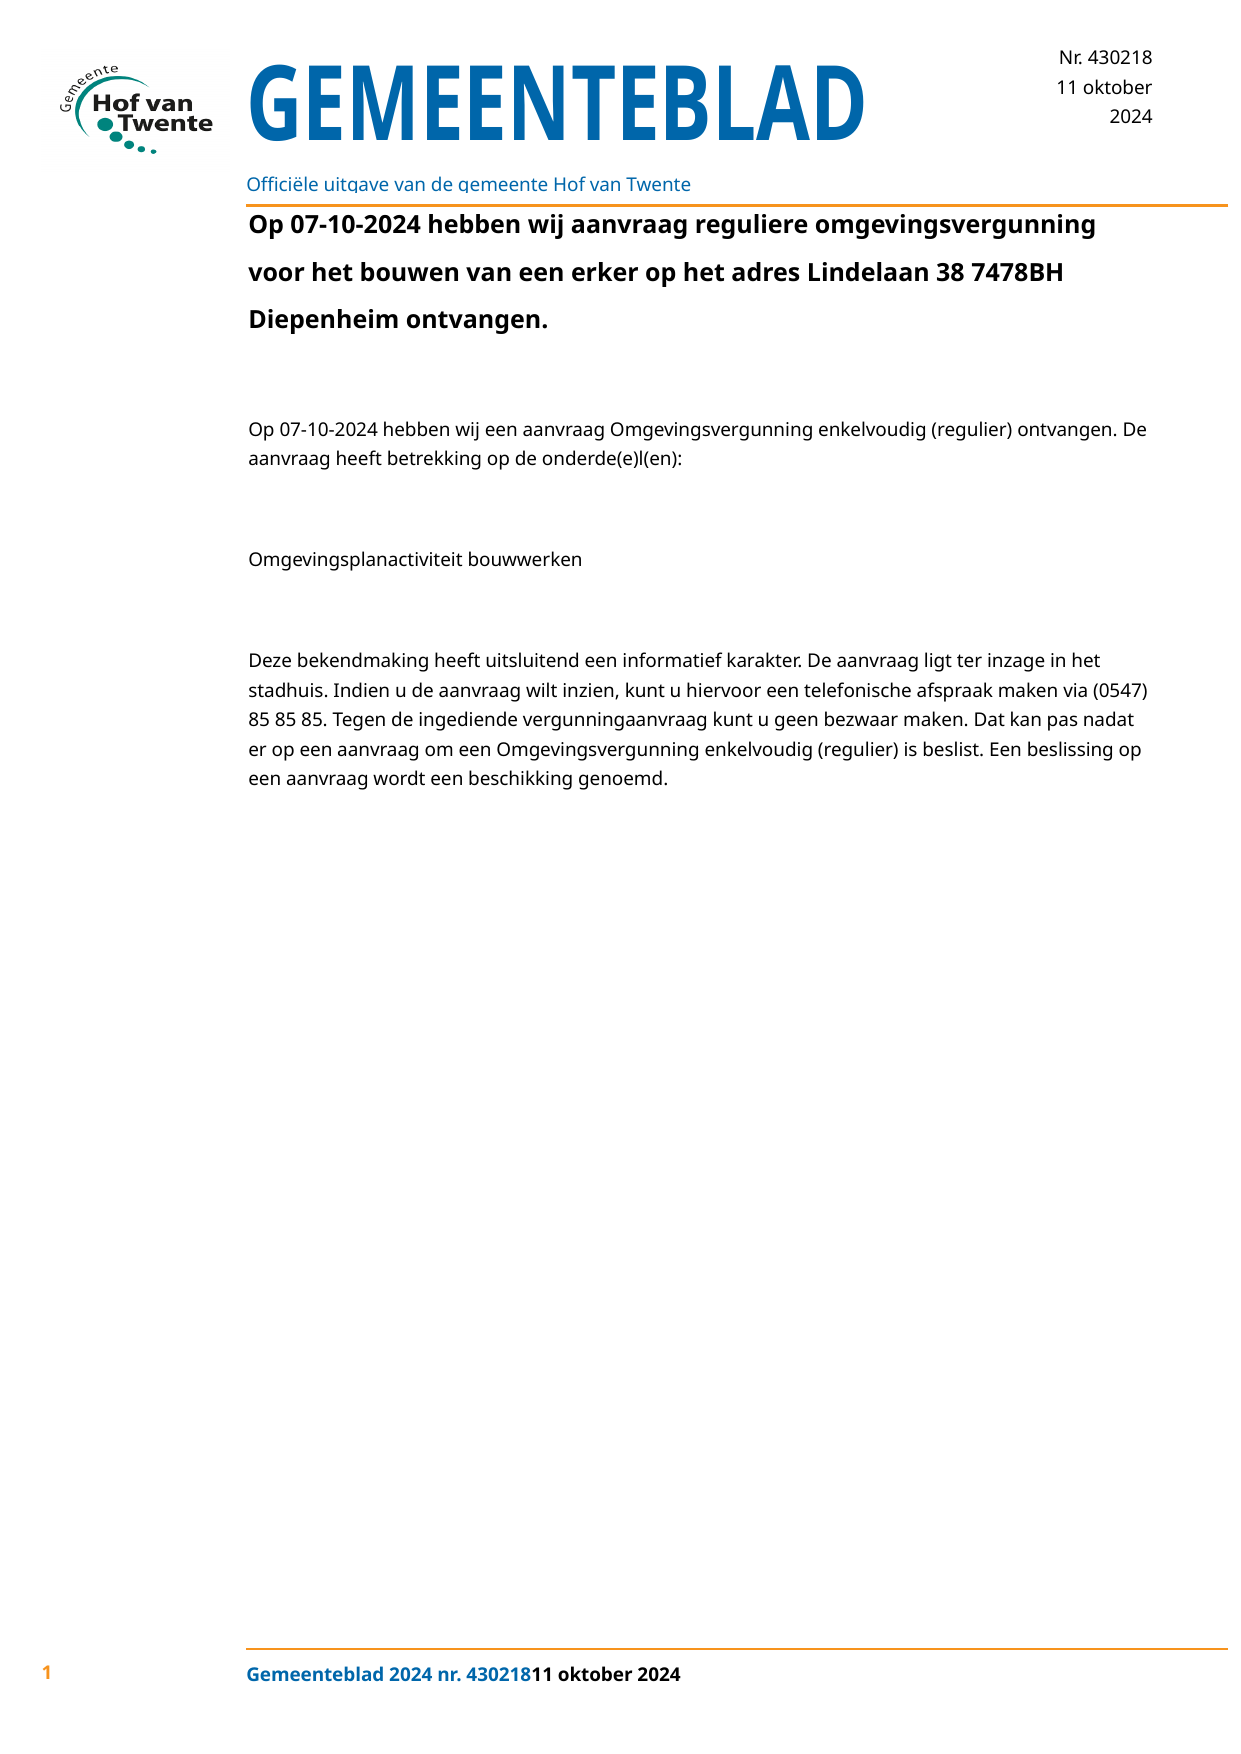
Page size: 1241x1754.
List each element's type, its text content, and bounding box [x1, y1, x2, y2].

text Deze bekendmaking heeft uitsluitend een informatief karakter. De aanvraag ligt ter inzage in het stadhuis. Indien u de aanvraag wilt inzien, kunt u hiervoor een telefonische afspraak maken via (0547) 85 85 85. Tegen de ingediende vergunningaanvraag kunt u geen bezwaar maken. Dat kan pas nadat er op een aanvraag om een Omgevingsvergunning enkelvoudig (regulier) is beslist. Een beslissing op een aanvraag wordt een beschikking genoemd. [248, 647, 1152, 791]
text Omgevingsplanactiviteit bouwwerken [248, 546, 1152, 572]
picture [41, 47, 231, 172]
text Op 07-10-2024 hebben wij aanvraag reguliere omgevingsvergunning voor het bouwen van een erker op het adres Lindelaan 38 7478BH Diepenheim ontvangen. [248, 207, 1152, 336]
text Op 07-10-2024 hebben wij een aanvraag Omgevingsvergunning enkelvoudig (regulier) ontvangen. De aanvraag heeft betrekking op de onderde(e)l(en): [248, 416, 1152, 471]
